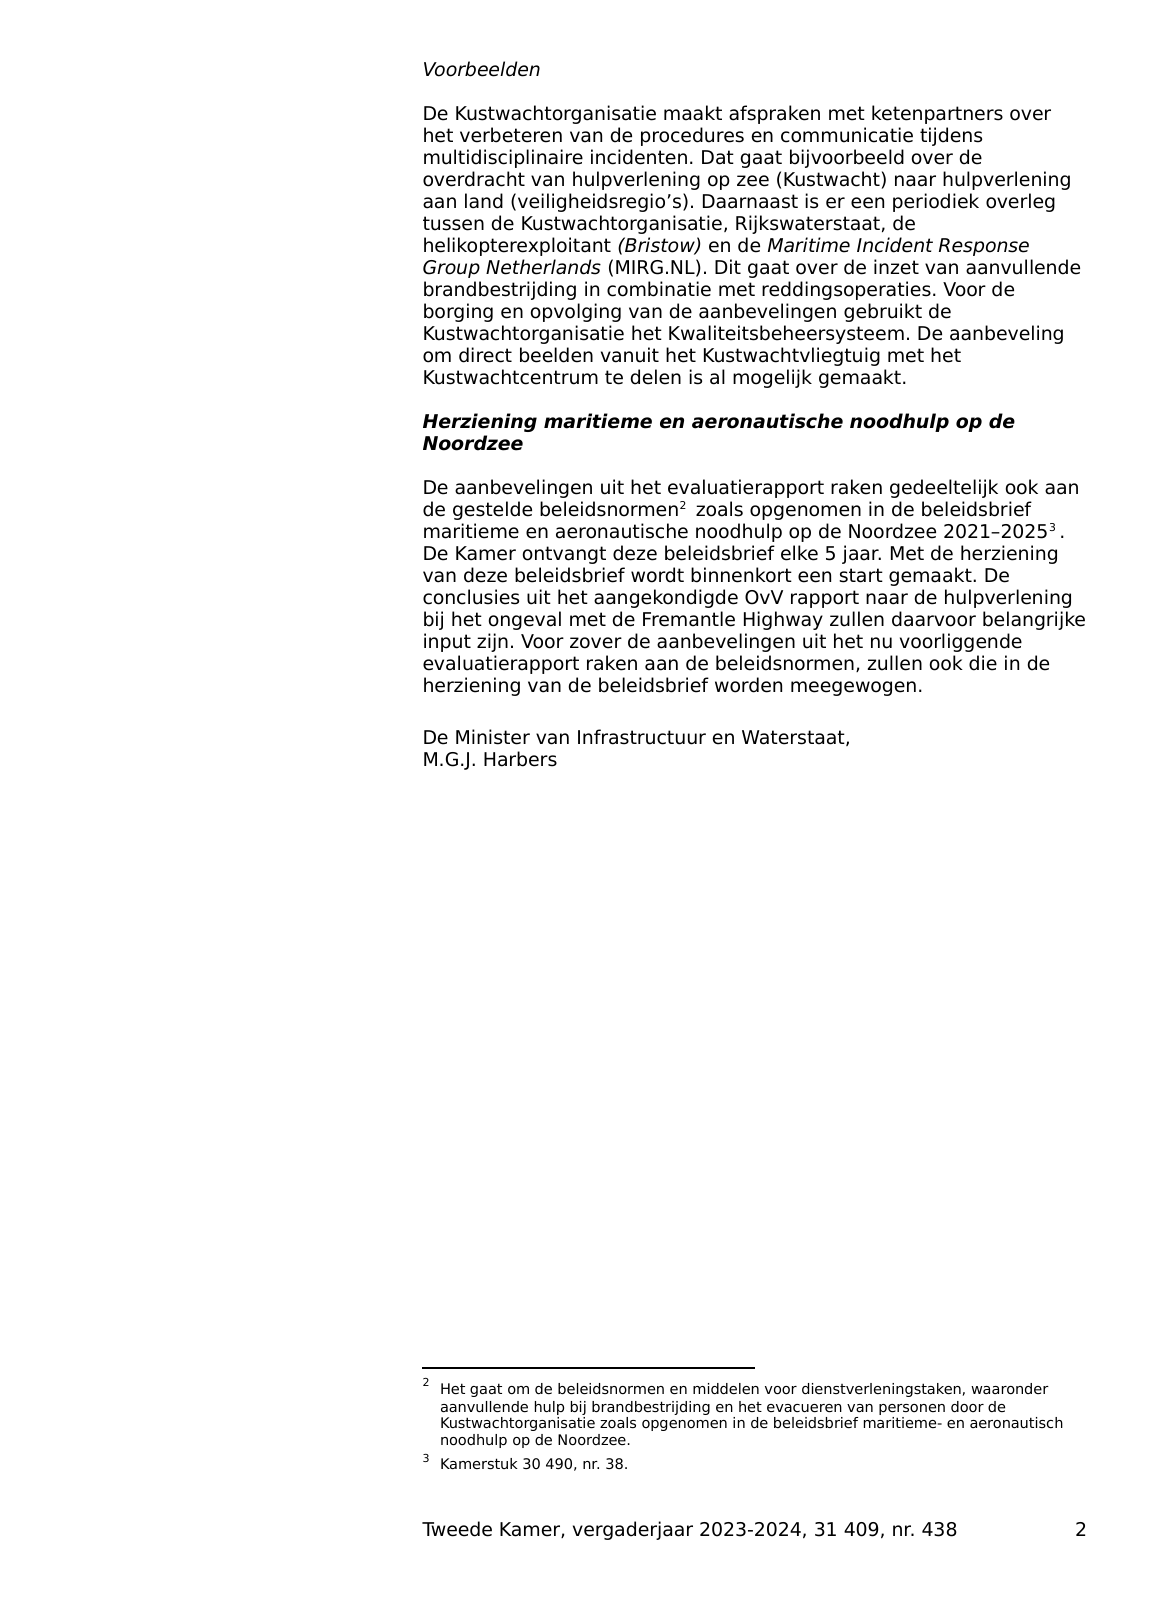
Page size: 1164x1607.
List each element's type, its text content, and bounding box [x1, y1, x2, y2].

subtitle Herziening maritieme en aeronautische noodhulp op de Noordzee [422, 411, 1087, 455]
subtitle Voorbeelden [422, 59, 1087, 81]
text De Minister van Infrastructuur en Waterstaat, M.G.J. Harbers [422, 727, 1087, 771]
text De Kustwachtorganisatie maakt afspraken met ketenpartners over het verbeteren van de procedures en communicatie tijdens multidisciplinaire incidenten. Dat gaat bijvoorbeeld over de overdracht van hulpverlening op zee (Kustwacht) naar hulpverlening aan land (veiligheidsregio’s). Daarnaast is er een periodiek overleg tussen de Kustwachtorganisatie, Rijkswaterstaat, de helikopterexploitant (Bristow) en de Maritime Incident Response Group Netherlands (MIRG.NL). Dit gaat over de inzet van aanvullende brandbestrijding in combinatie met reddingsoperaties. Voor de borging en opvolging van de aanbevelingen gebruikt de Kustwachtorganisatie het Kwaliteitsbeheersysteem. De aanbeveling om direct beelden vanuit het Kustwachtvliegtuig met het Kustwachtcentrum te delen is al mogelijk gemaakt. [422, 103, 1087, 389]
text Het gaat om de beleidsnormen en middelen voor dienstverleningstaken, waaronder aanvullende hulp bij brandbestrijding en het evacueren van personen door de Kustwachtorganisatie zoals opgenomen in de beleidsbrief maritieme- en aeronautisch noodhulp op de Noordzee. [422, 1377, 1087, 1449]
text De aanbevelingen uit het evaluatierapport raken gedeeltelijk ook aan de gestelde beleidsnormen zoals opgenomen in de beleidsbrief maritieme en aeronautische noodhulp op de Noordzee 2021–2025. De Kamer ontvangt deze beleidsbrief elke 5 jaar. Met de herziening van deze beleidsbrief wordt binnenkort een start gemaakt. De conclusies uit het aangekondigde OvV rapport naar de hulpverlening bij het ongeval met de Fremantle Highway zullen daarvoor belangrijke input zijn. Voor zover de aanbevelingen uit het nu voorliggende evaluatierapport raken aan de beleidsnormen, zullen ook die in de herziening van de beleidsbrief worden meegewogen. [422, 477, 1087, 697]
text Kamerstuk 30 490, nr. 38. [422, 1452, 1087, 1474]
